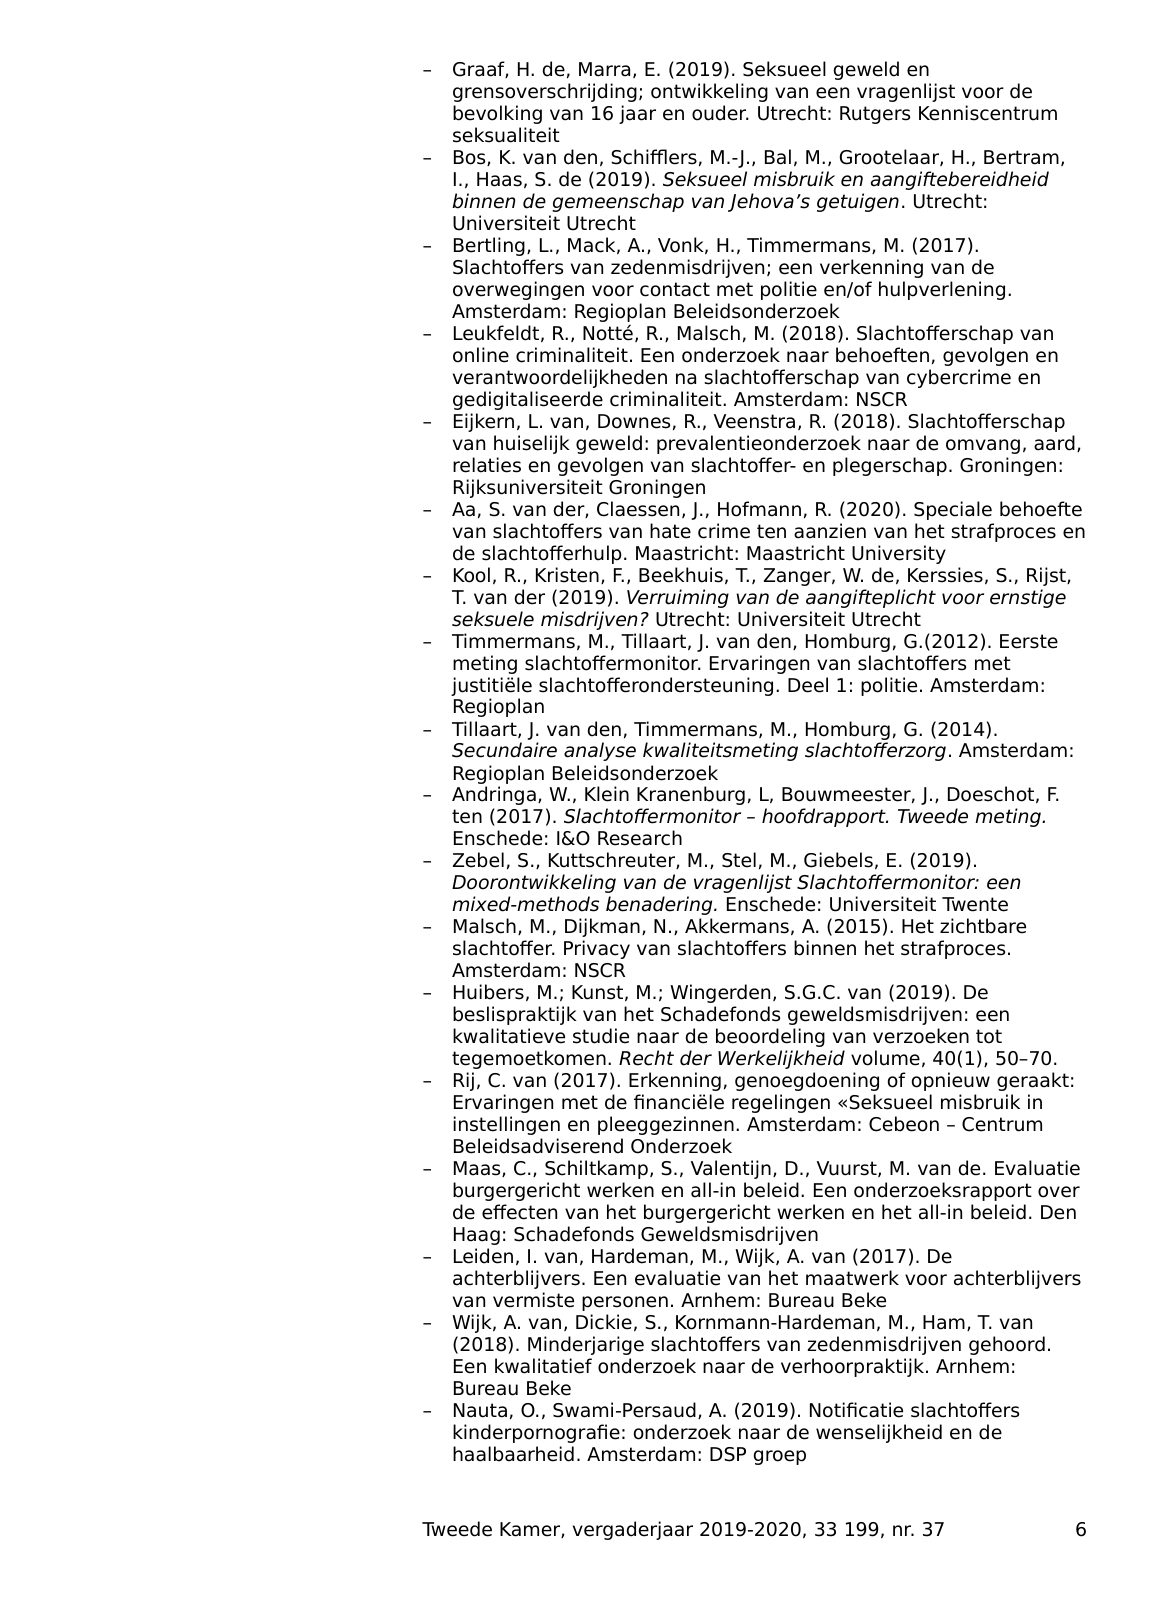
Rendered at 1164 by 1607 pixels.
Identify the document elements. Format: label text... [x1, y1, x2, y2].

text – Huibers, M.; Kunst, M.; Wingerden, S.G.C. van (2019). De beslispraktijk van het Schadefonds geweldsmisdrijven: een kwalitatieve studie naar de beoordeling van verzoeken tot tegemoetkomen. Recht der Werkelijkheid volume, 40(1), 50–70. [422, 982, 1087, 1070]
text – Andringa, W., Klein Kranenburg, L, Bouwmeester, J., Doeschot, F. ten (2017). Slachtoffermonitor – hoofdrapport. Tweede meting. Enschede: I&O Research [422, 784, 1087, 850]
text – Rij, C. van (2017). Erkenning, genoegdoening of opnieuw geraakt: Ervaringen met de financiële regelingen «Seksueel misbruik in instellingen en pleeggezinnen. Amsterdam: Cebeon – Centrum Beleidsadviserend Onderzoek [422, 1070, 1087, 1158]
text – Wijk, A. van, Dickie, S., Kornmann-Hardeman, M., Ham, T. van (2018). Minderjarige slachtoffers van zedenmisdrijven gehoord. Een kwalitatief onderzoek naar de verhoorpraktijk. Arnhem: Bureau Beke [422, 1312, 1087, 1400]
text – Eijkern, L. van, Downes, R., Veenstra, R. (2018). Slachtofferschap van huiselijk geweld: prevalentieonderzoek naar de omvang, aard, relaties en gevolgen van slachtoffer- en plegerschap. Groningen: Rijksuniversiteit Groningen [422, 411, 1087, 499]
text – Maas, C., Schiltkamp, S., Valentijn, D., Vuurst, M. van de. Evaluatie burgergericht werken en all-in beleid. Een onderzoeksrapport over de effecten van het burgergericht werken en het all-in beleid. Den Haag: Schadefonds Geweldsmisdrijven [422, 1158, 1087, 1246]
text – Leiden, I. van, Hardeman, M., Wijk, A. van (2017). De achterblijvers. Een evaluatie van het maatwerk voor achterblijvers van vermiste personen. Arnhem: Bureau Beke [422, 1246, 1087, 1312]
text – Timmermans, M., Tillaart, J. van den, Homburg, G.(2012). Eerste meting slachtoffermonitor. Ervaringen van slachtoffers met justitiële slachtofferondersteuning. Deel 1: politie. Amsterdam: Regioplan [422, 631, 1087, 718]
text – Bertling, L., Mack, A., Vonk, H., Timmermans, M. (2017). Slachtoffers van zedenmisdrijven; een verkenning van de overwegingen voor contact met politie en/of hulpverlening. Amsterdam: Regioplan Beleidsonderzoek [422, 235, 1087, 323]
text – Bos, K. van den, Schifflers, M.-J., Bal, M., Grootelaar, H., Bertram, I., Haas, S. de (2019). Seksueel misbruik en aangiftebereidheid binnen de gemeenschap van Jehova’s getuigen. Utrecht: Universiteit Utrecht [422, 147, 1087, 235]
text – Malsch, M., Dijkman, N., Akkermans, A. (2015). Het zichtbare slachtoffer. Privacy van slachtoffers binnen het strafproces. Amsterdam: NSCR [422, 916, 1087, 982]
text – Zebel, S., Kuttschreuter, M., Stel, M., Giebels, E. (2019). Doorontwikkeling van de vragenlijst Slachtoffermonitor: een mixed-methods benadering. Enschede: Universiteit Twente [422, 850, 1087, 916]
text – Tillaart, J. van den, Timmermans, M., Homburg, G. (2014). Secundaire analyse kwaliteitsmeting slachtofferzorg. Amsterdam: Regioplan Beleidsonderzoek [422, 718, 1087, 784]
text – Kool, R., Kristen, F., Beekhuis, T., Zanger, W. de, Kerssies, S., Rijst, T. van der (2019). Verruiming van de aangifteplicht voor ernstige seksuele misdrijven? Utrecht: Universiteit Utrecht [422, 564, 1087, 631]
text – Graaf, H. de, Marra, E. (2019). Seksueel geweld en grensoverschrijding; ontwikkeling van een vragenlijst voor de bevolking van 16 jaar en ouder. Utrecht: Rutgers Kenniscentrum seksualiteit [422, 59, 1087, 147]
text – Aa, S. van der, Claessen, J., Hofmann, R. (2020). Speciale behoefte van slachtoffers van hate crime ten aanzien van het strafproces en de slachtofferhulp. Maastricht: Maastricht University [422, 499, 1087, 564]
text – Nauta, O., Swami-Persaud, A. (2019). Notificatie slachtoffers kinderpornografie: onderzoek naar de wenselijkheid en de haalbaarheid. Amsterdam: DSP groep [422, 1400, 1087, 1466]
text – Leukfeldt, R., Notté, R., Malsch, M. (2018). Slachtofferschap van online criminaliteit. Een onderzoek naar behoeften, gevolgen en verantwoordelijkheden na slachtofferschap van cybercrime en gedigitaliseerde criminaliteit. Amsterdam: NSCR [422, 323, 1087, 411]
